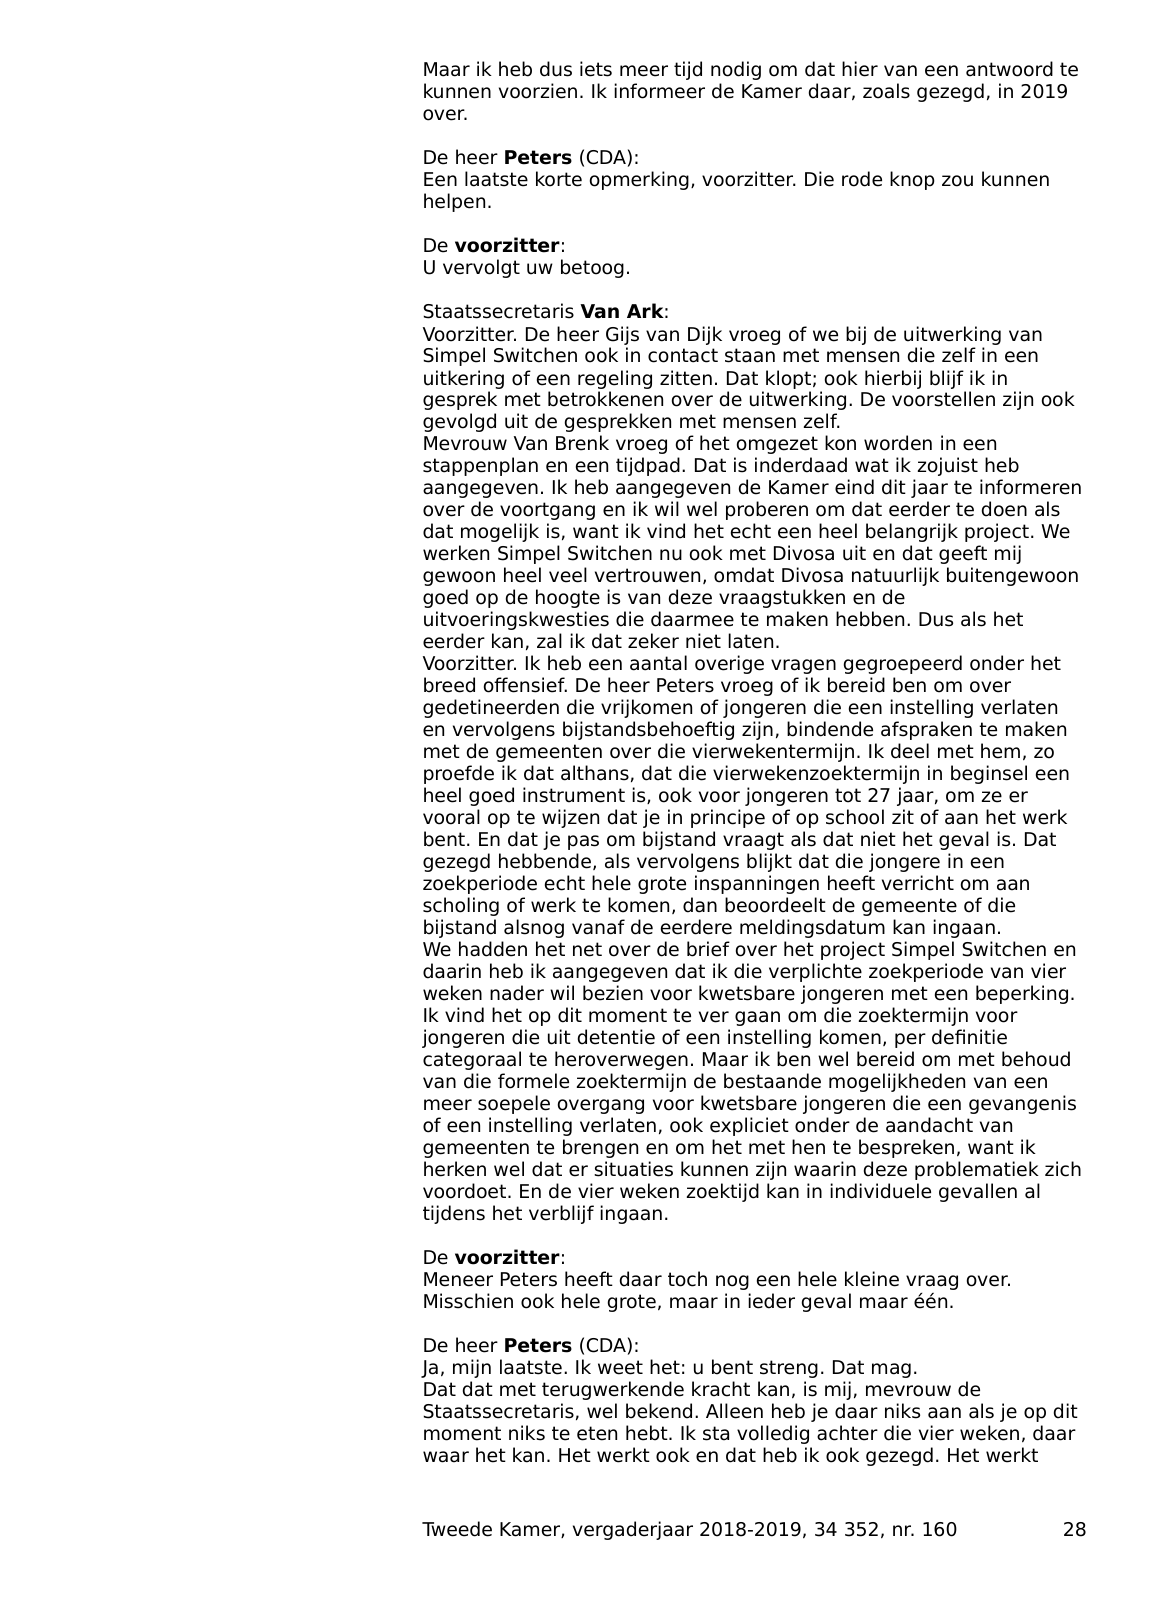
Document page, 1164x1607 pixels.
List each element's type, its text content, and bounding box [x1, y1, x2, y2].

text Voorzitter. De heer Gijs van Dijk vroeg of we bij de uitwerking van Simpel Switchen ook in contact staan met mensen die zelf in een uitkering of een regeling zitten. Dat klopt; ook hierbij blijf ik in gesprek met betrokkenen over de uitwerking. De voorstellen zijn ook gevolgd uit de gesprekken met mensen zelf. [422, 323, 1087, 433]
text De heer Peters (CDA): [422, 1335, 1087, 1357]
text Meneer Peters heeft daar toch nog een hele kleine vraag over. Misschien ook hele grote, maar in ieder geval maar één. [422, 1269, 1087, 1313]
text De voorzitter: [422, 1247, 1087, 1269]
text Dat dat met terugwerkende kracht kan, is mij, mevrouw de Staatssecretaris, wel bekend. Alleen heb je daar niks aan als je op dit moment niks te eten hebt. Ik sta volledig achter die vier weken, daar waar het kan. Het werkt ook en dat heb ik ook gezegd. Het werkt [422, 1379, 1087, 1467]
text Staatssecretaris Van Ark: [422, 301, 1087, 323]
text Voorzitter. Ik heb een aantal overige vragen gegroepeerd onder het breed offensief. De heer Peters vroeg of ik bereid ben om over gedetineerden die vrijkomen of jongeren die een instelling verlaten en vervolgens bijstandsbehoeftig zijn, bindende afspraken te maken met de gemeenten over die vierwekentermijn. Ik deel met hem, zo proefde ik dat althans, dat die vierwekenzoektermijn in beginsel een heel goed instrument is, ook voor jongeren tot 27 jaar, om ze er vooral op te wijzen dat je in principe of op school zit of aan het werk bent. En dat je pas om bijstand vraagt als dat niet het geval is. Dat gezegd hebbende, als vervolgens blijkt dat die jongere in een zoekperiode echt hele grote inspanningen heeft verricht om aan scholing of werk te komen, dan beoordeelt de gemeente of die bijstand alsnog vanaf de eerdere meldingsdatum kan ingaan. [422, 653, 1087, 939]
text Mevrouw Van Brenk vroeg of het omgezet kon worden in een stappenplan en een tijdpad. Dat is inderdaad wat ik zojuist heb aangegeven. Ik heb aangegeven de Kamer eind dit jaar te informeren over de voortgang en ik wil wel proberen om dat eerder te doen als dat mogelijk is, want ik vind het echt een heel belangrijk project. We werken Simpel Switchen nu ook met Divosa uit en dat geeft mij gewoon heel veel vertrouwen, omdat Divosa natuurlijk buitengewoon goed op de hoogte is van deze vraagstukken en de uitvoeringskwesties die daarmee te maken hebben. Dus als het eerder kan, zal ik dat zeker niet laten. [422, 433, 1087, 653]
text Een laatste korte opmerking, voorzitter. Die rode knop zou kunnen helpen. [422, 169, 1087, 213]
text De voorzitter: [422, 235, 1087, 257]
text U vervolgt uw betoog. [422, 257, 1087, 279]
text Maar ik heb dus iets meer tijd nodig om dat hier van een antwoord te kunnen voorzien. Ik informeer de Kamer daar, zoals gezegd, in 2019 over. [422, 59, 1087, 125]
text We hadden het net over de brief over het project Simpel Switchen en daarin heb ik aangegeven dat ik die verplichte zoekperiode van vier weken nader wil bezien voor kwetsbare jongeren met een beperking. Ik vind het op dit moment te ver gaan om die zoektermijn voor jongeren die uit detentie of een instelling komen, per definitie categoraal te heroverwegen. Maar ik ben wel bereid om met behoud van die formele zoektermijn de bestaande mogelijkheden van een meer soepele overgang voor kwetsbare jongeren die een gevangenis of een instelling verlaten, ook expliciet onder de aandacht van gemeenten te brengen en om het met hen te bespreken, want ik herken wel dat er situaties kunnen zijn waarin deze problematiek zich voordoet. En de vier weken zoektijd kan in individuele gevallen al tijdens het verblijf ingaan. [422, 939, 1087, 1224]
text De heer Peters (CDA): [422, 147, 1087, 169]
text Ja, mijn laatste. Ik weet het: u bent streng. Dat mag. [422, 1357, 1087, 1379]
